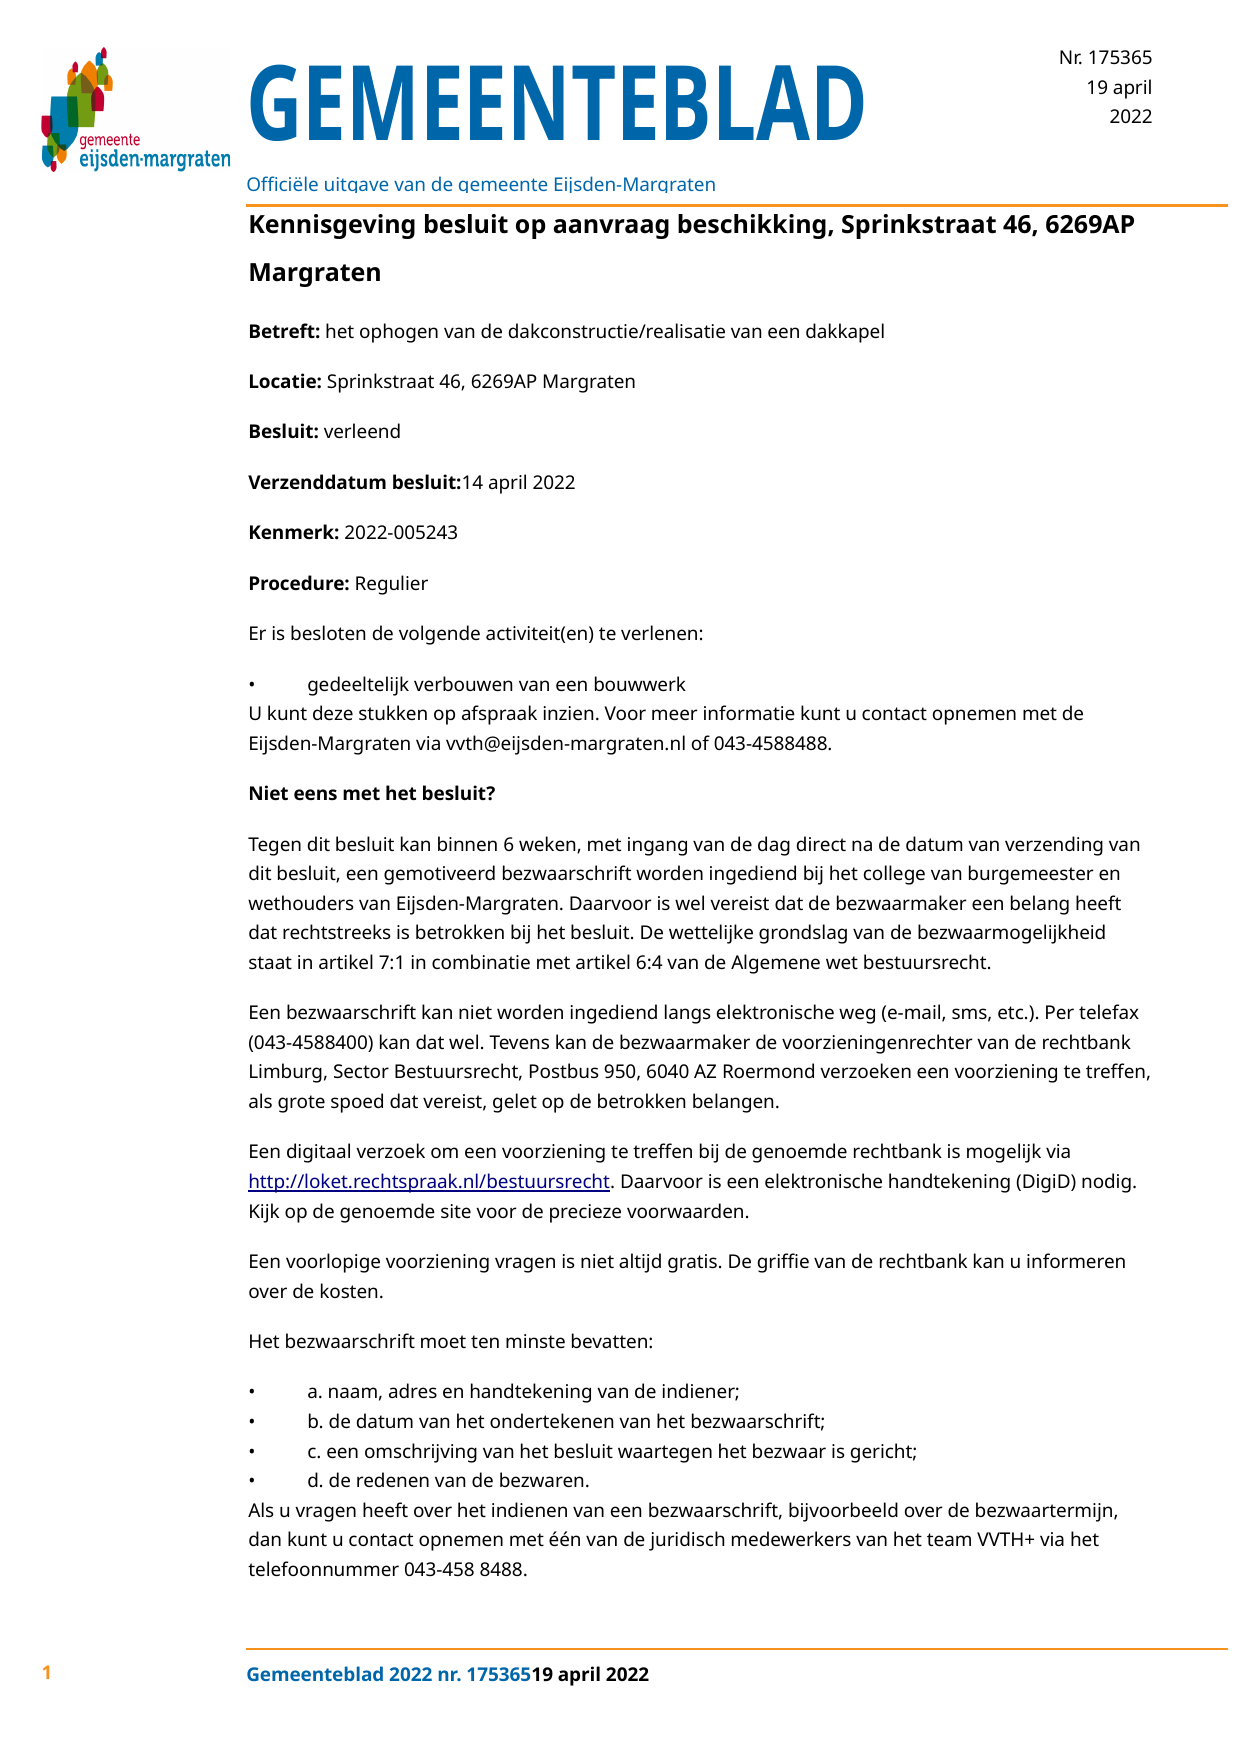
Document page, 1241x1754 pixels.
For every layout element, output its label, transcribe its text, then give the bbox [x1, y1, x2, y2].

text Een voorlopige voorziening vragen is niet altijd gratis. De griffie van de rechtbank kan u informeren over de kosten. [248, 1248, 1152, 1304]
list a. naam, adres en handtekening van de indiener; [248, 1379, 1152, 1404]
text U kunt deze stukken op afspraak inzien. Voor meer informatie kunt u contact opnemen met de Eijsden-Margraten via vvth@eijsden-margraten.nl of 043-4588488. [248, 700, 1152, 756]
text Een digitaal verzoek om een voorziening te treffen bij de genoemde rechtbank is mogelijk via http://loket.rechtspraak.nl/bestuursrecht. Daarvoor is een elektronische handtekening (DigiD) nodig. Kijk op de genoemde site voor de precieze voorwaarden. [248, 1139, 1152, 1224]
text Kennisgeving besluit op aanvraag beschikking, Sprinkstraat 46, 6269AP Margraten [248, 207, 1152, 288]
text Een bezwaarschrift kan niet worden ingediend langs elektronische weg (e-mail, sms, etc.). Per telefax (043-4588400) kan dat wel. Tevens kan de bezwaarmaker de voorzieningenrechter van de rechtbank Limburg, Sector Bestuursrecht, Postbus 950, 6040 AZ Roermond verzoeken een voorziening te treffen, als grote spoed dat vereist, gelet op de betrokken belangen. [248, 999, 1152, 1114]
text Er is besloten de volgende activiteit(en) te verlenen: [248, 620, 1152, 646]
list d. de redenen van de bezwaren. [248, 1467, 1152, 1493]
text Het bezwaarschrift moet ten minste bevatten: [248, 1328, 1152, 1354]
picture [41, 47, 231, 172]
text Niet eens met het besluit? [248, 780, 1152, 806]
text Tegen dit besluit kan binnen 6 weken, met ingang van de dag direct na de datum van verzending van dit besluit, een gemotiveerd bezwaarschrift worden ingediend bij het college van burgemeester en wethouders van Eijsden-Margraten. Daarvoor is wel vereist dat de bezwaarmaker een belang heeft dat rechtstreeks is betrokken bij het besluit. De wettelijke grondslag van de bezwaarmogelijkheid staat in artikel 7:1 in combinatie met artikel 6:4 van de Algemene wet bestuursrecht. [248, 831, 1152, 975]
list c. een omschrijving van het besluit waartegen het bezwaar is gericht; [248, 1438, 1152, 1464]
text Locatie: Sprinkstraat 46, 6269AP Margraten [248, 368, 1152, 394]
text Kenmerk: 2022-005243 [248, 519, 1152, 545]
text Als u vragen heeft over het indienen van een bezwaarschrift, bijvoorbeeld over de bezwaartermijn, dan kunt u contact opnemen met één van de juridisch medewerkers van het team VVTH+ via het telefoonnummer 043-458 8488. [248, 1497, 1152, 1582]
list b. de datum van het ondertekenen van het bezwaarschrift; [248, 1408, 1152, 1434]
text Verzenddatum besluit:14 april 2022 [248, 469, 1152, 495]
list gedeeltelijk verbouwen van een bouwwerk [248, 671, 1152, 697]
text Procedure: Regulier [248, 570, 1152, 596]
text Betreft: het ophogen van de dakconstructie/realisatie van een dakkapel [248, 318, 1152, 344]
text Besluit: verleend [248, 419, 1152, 444]
